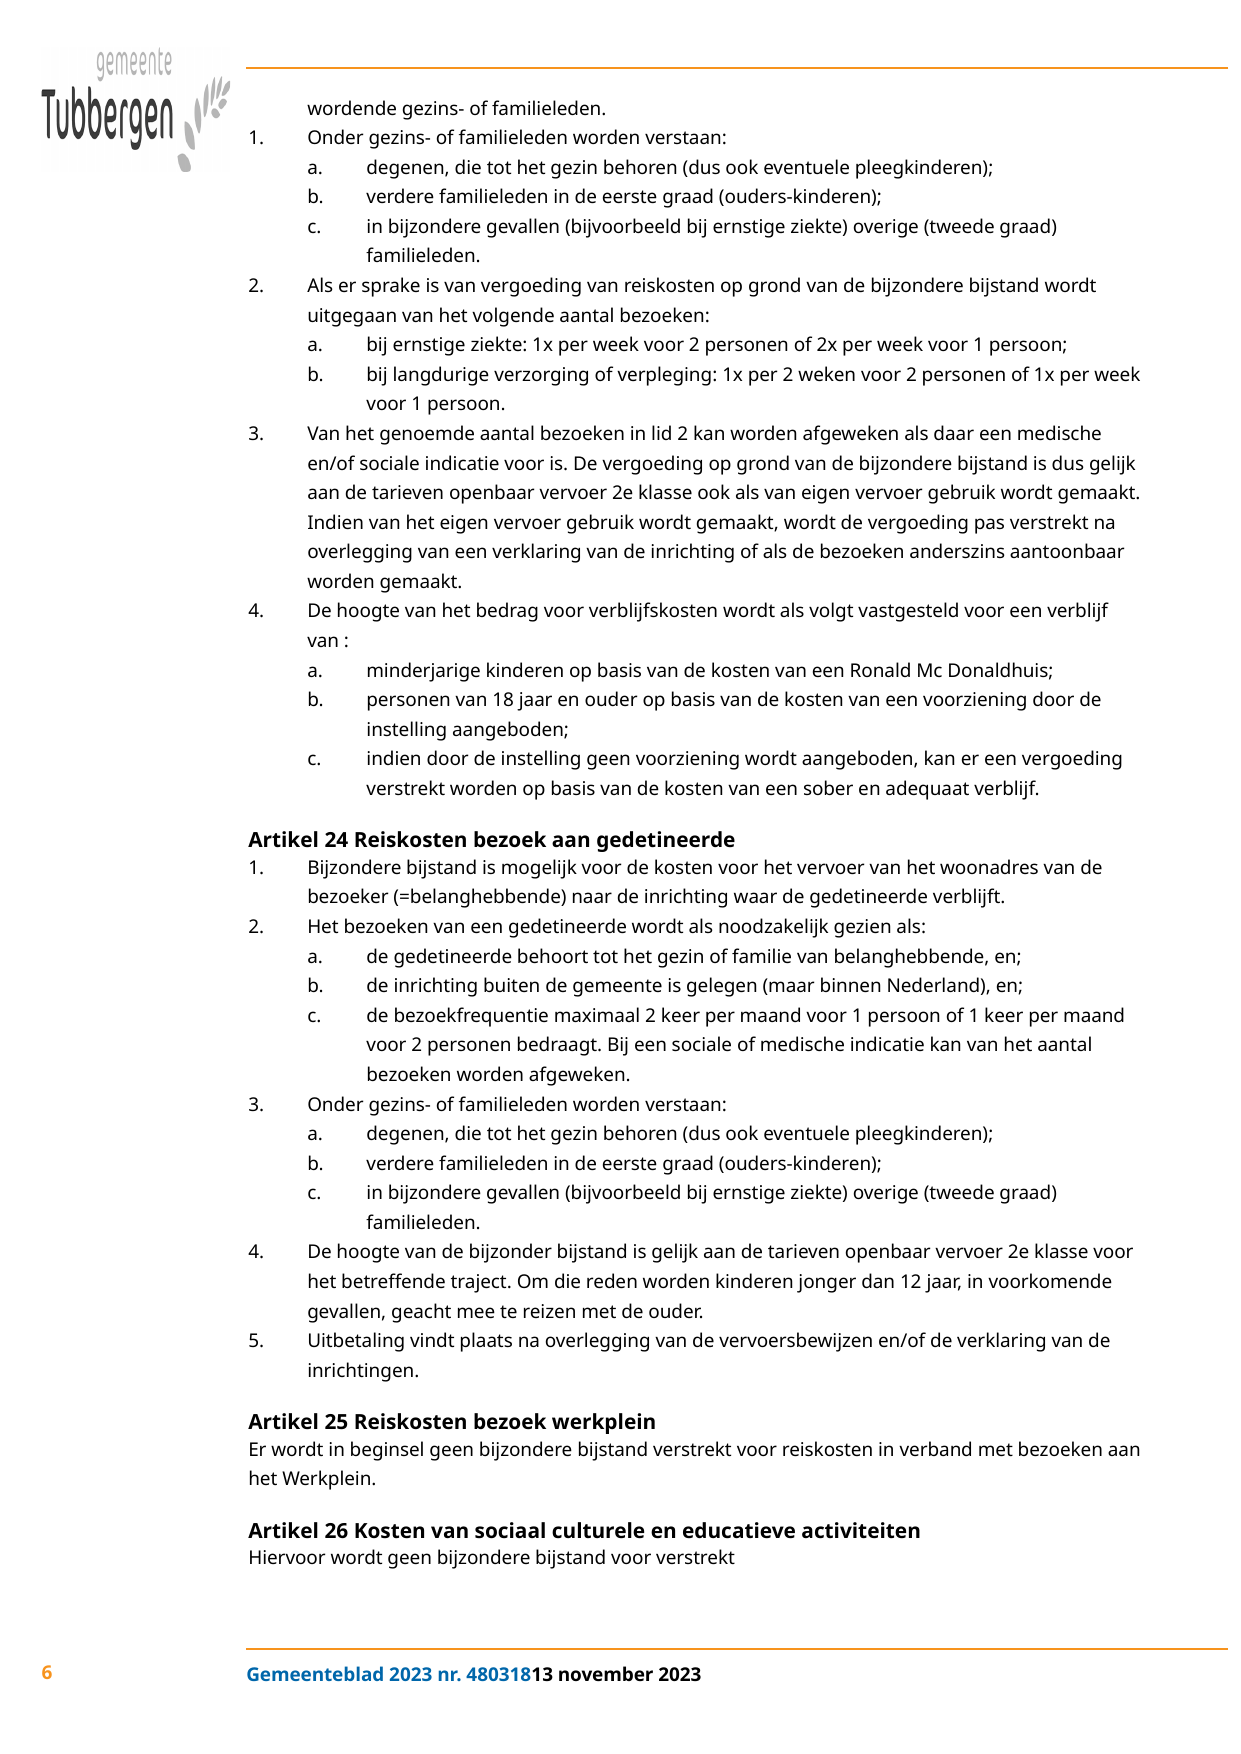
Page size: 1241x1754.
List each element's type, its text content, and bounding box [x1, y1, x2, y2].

list Van het genoemde aantal bezoeken in lid 2 kan worden afgeweken als daar een medische en/of sociale indicatie voor is. De vergoeding op grond van de bijzondere bijstand is dus gelijk aan de tarieven openbaar vervoer 2e klasse ook als van eigen vervoer gebruik wordt gemaakt. Indien van het eigen vervoer gebruik wordt gemaakt, wordt de vergoeding pas verstrekt na overlegging van een verklaring van de inrichting of als de bezoeken anderszins aantoonbaar worden gemaakt. [248, 420, 1152, 594]
list Uitbetaling vindt plaats na overlegging van de vervoersbewijzen en/of de verklaring van de inrichtingen. [248, 1327, 1152, 1383]
text Artikel 24 Reiskosten bezoek aan gedetineerde [248, 826, 1152, 854]
text Artikel 26 Kosten van sociaal culturele en educatieve activiteiten [248, 1516, 1152, 1544]
list in bijzondere gevallen (bijvoorbeeld bij ernstige ziekte) overige (tweede graad) familieleden. [307, 213, 1152, 268]
list Onder gezins- of familieleden worden verstaan: [248, 124, 1152, 150]
text Hiervoor wordt geen bijzondere bijstand voor verstrekt [248, 1544, 1152, 1570]
list Bijzondere bijstand is mogelijk voor de kosten voor het vervoer van het woonadres van de bezoeker (=belanghebbende) naar de inrichting waar de gedetineerde verblijft. [248, 854, 1152, 909]
list De hoogte van de bijzonder bijstand is gelijk aan de tarieven openbaar vervoer 2e klasse voor het betreffende traject. Om die reden worden kinderen jonger dan 12 jaar, in voorkomende gevallen, geacht mee te reizen met de ouder. [248, 1239, 1152, 1323]
list Als er sprake is van vergoeding van reiskosten op grond van de bijzondere bijstand wordt uitgegaan van het volgende aantal bezoeken: [248, 272, 1152, 328]
list de inrichting buiten de gemeente is gelegen (maar binnen Nederland), en; [307, 972, 1152, 998]
list degenen, die tot het gezin behoren (dus ook eventuele pleegkinderen); [307, 1120, 1152, 1146]
list degenen, die tot het gezin behoren (dus ook eventuele pleegkinderen); [307, 154, 1152, 180]
list Onder gezins- of familieleden worden verstaan: [248, 1091, 1152, 1116]
list in bijzondere gevallen (bijvoorbeeld bij ernstige ziekte) overige (tweede graad) familieleden. [307, 1179, 1152, 1235]
list indien door de instelling geen voorziening wordt aangeboden, kan er een vergoeding verstrekt worden op basis van de kosten van een sober en adequaat verblijf. [307, 746, 1152, 801]
list wordende gezins- of familieleden. [248, 95, 1152, 121]
list verdere familieleden in de eerste graad (ouders-kinderen); [307, 183, 1152, 209]
text Er wordt in beginsel geen bijzondere bijstand verstrekt voor reiskosten in verband met bezoeken aan het Werkplein. [248, 1436, 1152, 1491]
list de bezoekfrequentie maximaal 2 keer per maand voor 1 persoon of 1 keer per maand voor 2 personen bedraagt. Bij een sociale of medische indicatie kan van het aantal bezoeken worden afgeweken. [307, 1002, 1152, 1087]
list bij langdurige verzorging of verpleging: 1x per 2 weken voor 2 personen of 1x per week voor 1 persoon. [307, 361, 1152, 416]
list De hoogte van het bedrag voor verblijfskosten wordt als volgt vastgesteld voor een verblijf van : [248, 598, 1152, 653]
list de gedetineerde behoort tot het gezin of familie van belanghebbende, en; [307, 943, 1152, 968]
list personen van 18 jaar en ouder op basis van de kosten van een voorziening door de instelling aangeboden; [307, 686, 1152, 742]
list minderjarige kinderen op basis van de kosten van een Ronald Mc Donaldhuis; [307, 657, 1152, 683]
text Artikel 25 Reiskosten bezoek werkplein [248, 1407, 1152, 1436]
list verdere familieleden in de eerste graad (ouders-kinderen); [307, 1150, 1152, 1176]
picture [41, 47, 231, 172]
list Het bezoeken van een gedetineerde wordt als noodzakelijk gezien als: [248, 913, 1152, 939]
list bij ernstige ziekte: 1x per week voor 2 personen of 2x per week voor 1 persoon; [307, 331, 1152, 357]
